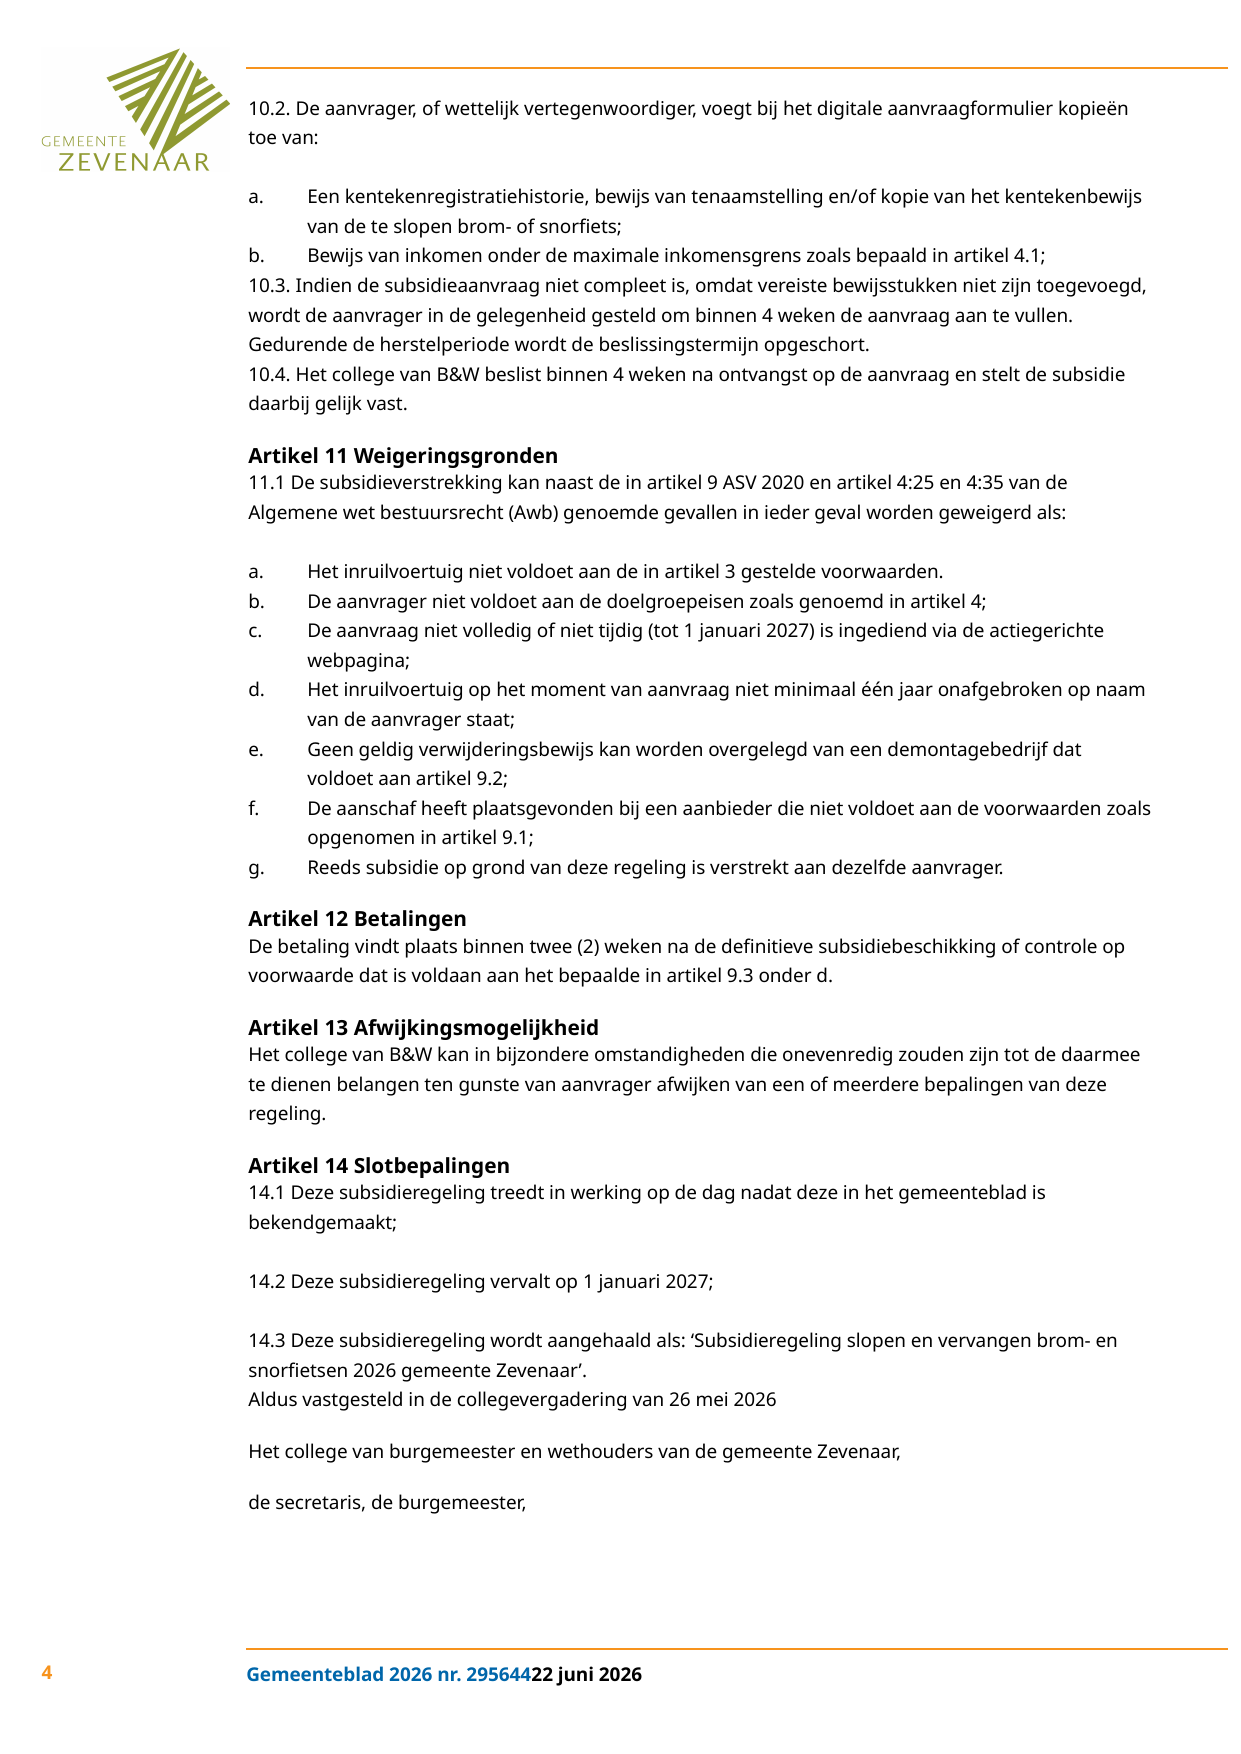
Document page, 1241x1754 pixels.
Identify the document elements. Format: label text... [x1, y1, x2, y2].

text 10.2. De aanvrager, of wettelijk vertegenwoordiger, voegt bij het digitale aanvraagformulier kopieën toe van: [248, 95, 1152, 150]
list De aanvraag niet volledig of niet tijdig (tot 1 januari 2027) is ingediend via de actiegerichte webpagina; [248, 617, 1152, 673]
text 14.1 Deze subsidieregeling treedt in werking op de dag nadat deze in het gemeenteblad is bekendgemaakt; [248, 1179, 1152, 1235]
text 14.2 Deze subsidieregeling vervalt op 1 januari 2027; [248, 1268, 1152, 1294]
picture [41, 47, 231, 172]
text De betaling vindt plaats binnen twee (2) weken na de definitieve subsidiebeschikking of controle op voorwaarde dat is voldaan aan het bepaalde in artikel 9.3 onder d. [248, 933, 1152, 988]
list Een kentekenregistratiehistorie, bewijs van tenaamstelling en/of kopie van het kentekenbewijs van de te slopen brom- of snorfiets; [248, 183, 1152, 239]
text Artikel 13 Afwijkingsmogelijkheid [248, 1013, 1152, 1041]
text 10.4. Het college van B&W beslist binnen 4 weken na ontvangst op de aanvraag en stelt de subsidie daarbij gelijk vast. [248, 361, 1152, 416]
text Artikel 14 Slotbepalingen [248, 1151, 1152, 1179]
list Het inruilvoertuig op het moment van aanvraag niet minimaal één jaar onafgebroken op naam van de aanvrager staat; [248, 677, 1152, 732]
text 14.3 Deze subsidieregeling wordt aangehaald als: ‘Subsidieregeling slopen en vervangen brom- en snorfietsen 2026 gemeente Zevenaar’. [248, 1327, 1152, 1383]
text 10.3. Indien de subsidieaanvraag niet compleet is, omdat vereiste bewijsstukken niet zijn toegevoegd, wordt de aanvrager in de gelegenheid gesteld om binnen 4 weken de aanvraag aan te vullen. Gedurende de herstelperiode wordt de beslissingstermijn opgeschort. [248, 272, 1152, 357]
list Reeds subsidie op grond van deze regeling is verstrekt aan dezelfde aanvrager. [248, 854, 1152, 880]
text Artikel 11 Weigeringsgronden [248, 441, 1152, 469]
list Het inruilvoertuig niet voldoet aan de in artikel 3 gestelde voorwaarden. [248, 558, 1152, 584]
text Het college van B&W kan in bijzondere omstandigheden die onevenredig zouden zijn tot de daarmee te dienen belangen ten gunste van aanvrager afwijken van een of meerdere bepalingen van deze regeling. [248, 1041, 1152, 1126]
text de secretaris, de burgemeester, [248, 1489, 1152, 1515]
text Artikel 12 Betalingen [248, 904, 1152, 933]
text Aldus vastgesteld in de collegevergadering van 26 mei 2026 [248, 1386, 1152, 1412]
list Geen geldig verwijderingsbewijs kan worden overgelegd van een demontagebedrijf dat voldoet aan artikel 9.2; [248, 736, 1152, 791]
list De aanvrager niet voldoet aan de doelgroepeisen zoals genoemd in artikel 4; [248, 588, 1152, 613]
list Bewijs van inkomen onder de maximale inkomensgrens zoals bepaald in artikel 4.1; [248, 243, 1152, 268]
text Het college van burgemeester en wethouders van de gemeente Zevenaar, [248, 1438, 1152, 1464]
list De aanschaf heeft plaatsgevonden bij een aanbieder die niet voldoet aan de voorwaarden zoals opgenomen in artikel 9.1; [248, 795, 1152, 850]
text 11.1 De subsidieverstrekking kan naast de in artikel 9 ASV 2020 en artikel 4:25 en 4:35 van de Algemene wet bestuursrecht (Awb) genoemde gevallen in ieder geval worden geweigerd als: [248, 469, 1152, 525]
